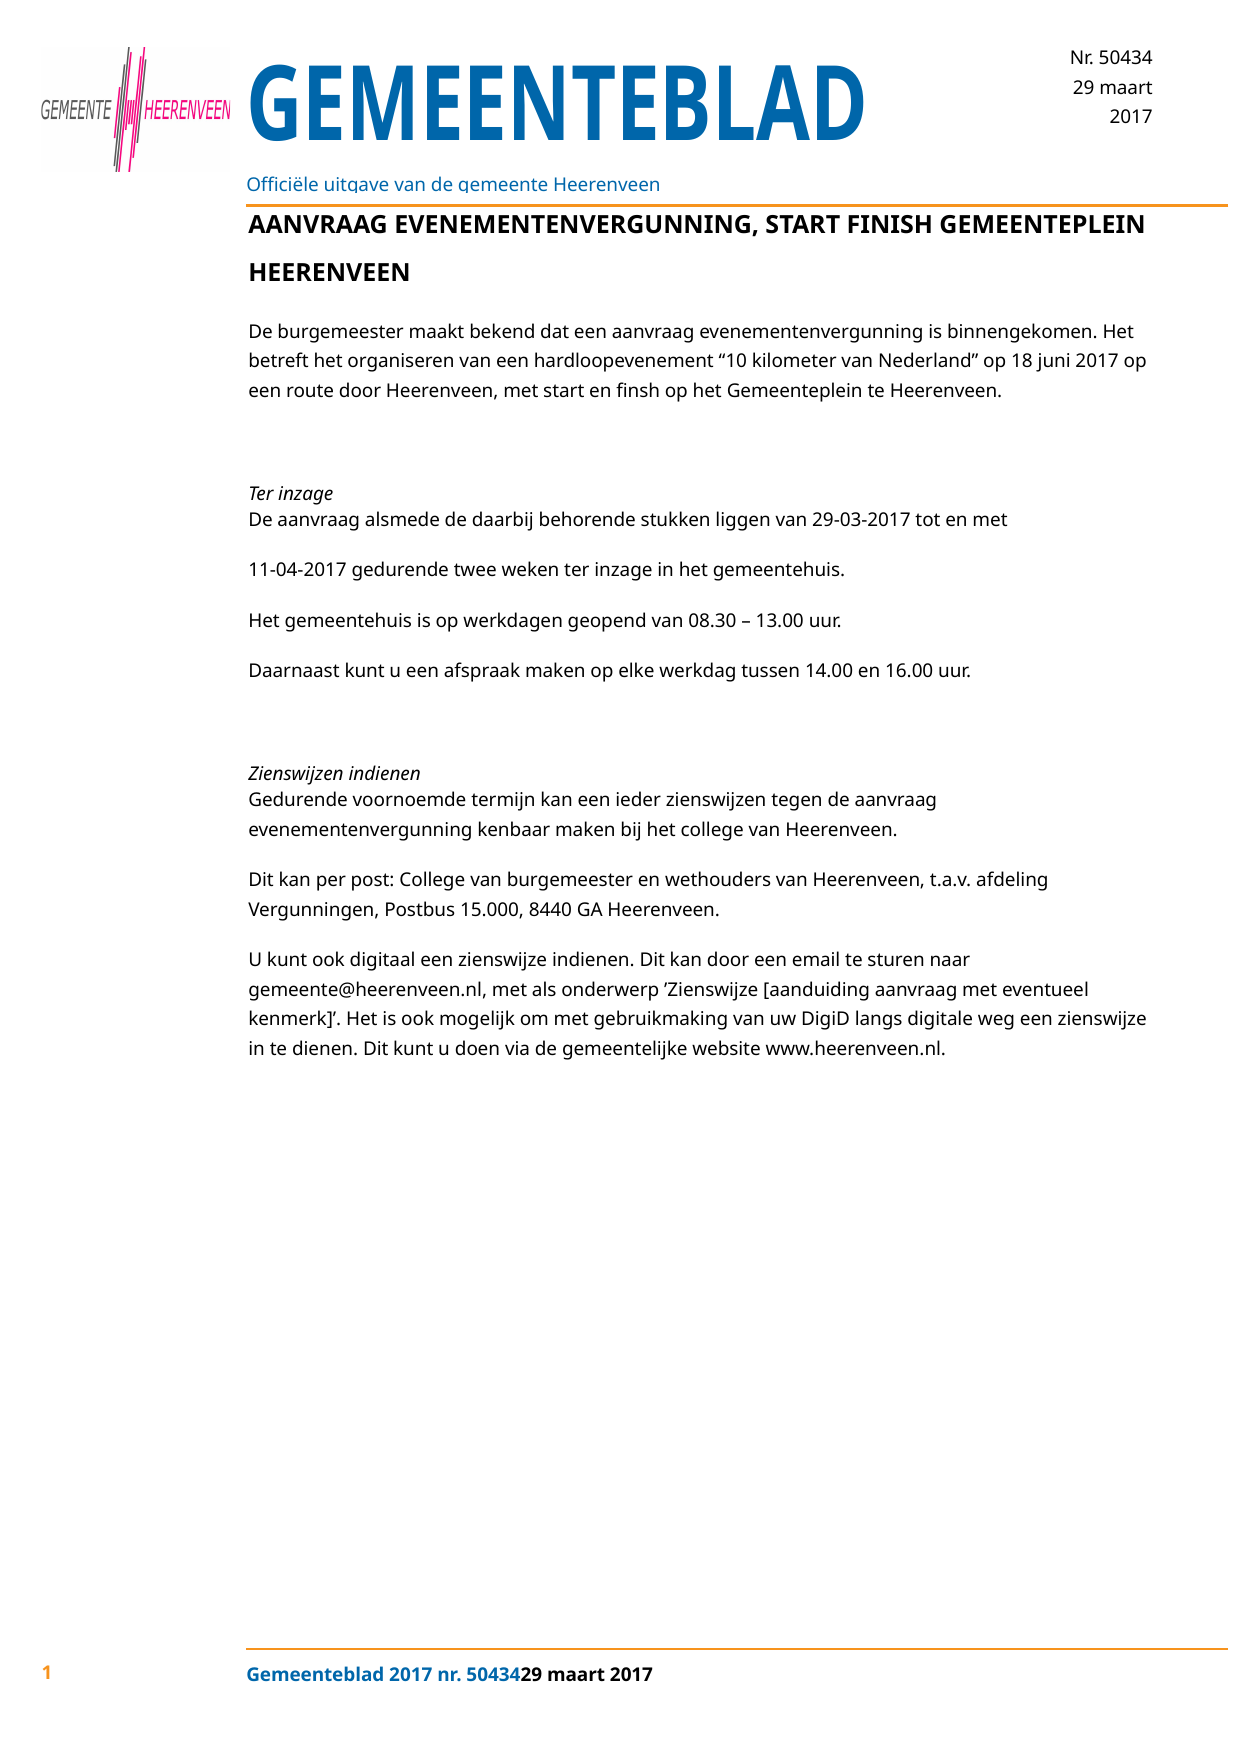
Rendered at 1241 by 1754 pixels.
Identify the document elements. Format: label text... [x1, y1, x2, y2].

text 11-04-2017 gedurende twee weken ter inzage in het gemeentehuis. [248, 556, 1152, 582]
text Het gemeentehuis is op werkdagen geopend van 08.30 – 13.00 uur. [248, 607, 1152, 633]
picture [41, 47, 231, 172]
text Daarnaast kunt u een afspraak maken op elke werkdag tussen 14.00 en 16.00 uur. [248, 657, 1152, 683]
text De aanvraag alsmede de daarbij behorende stukken liggen van 29-03-2017 tot en met [248, 506, 1152, 532]
text Gedurende voornoemde termijn kan een ieder zienswijzen tegen de aanvraag evenementenvergunning kenbaar maken bij het college van Heerenveen. [248, 786, 1152, 842]
text De burgemeester maakt bekend dat een aanvraag evenementenvergunning is binnengekomen. Het betreft het organiseren van een hardloopevenement “10 kilometer van Nederland” op 18 juni 2017 op een route door Heerenveen, met start en finsh op het Gemeenteplein te Heerenveen. [248, 318, 1152, 403]
text AANVRAAG EVENEMENTENVERGUNNING, START FINISH GEMEENTEPLEIN HEERENVEEN [248, 207, 1152, 288]
text Dit kan per post: College van burgemeester en wethouders van Heerenveen, t.a.v. afdeling Vergunningen, Postbus 15.000, 8440 GA Heerenveen. [248, 866, 1152, 922]
text U kunt ook digitaal een zienswijze indienen. Dit kan door een email te sturen naar gemeente@heerenveen.nl, met als onderwerp ’Zienswijze [aanduiding aanvraag met eventueel kenmerk]’. Het is ook mogelijk om met gebruikmaking van uw DigiD langs digitale weg een zienswijze in te dienen. Dit kunt u doen via de gemeentelijke website www.heerenveen.nl. [248, 946, 1152, 1061]
text Zienswijzen indienen [248, 761, 1152, 786]
text Ter inzage [248, 480, 1152, 506]
